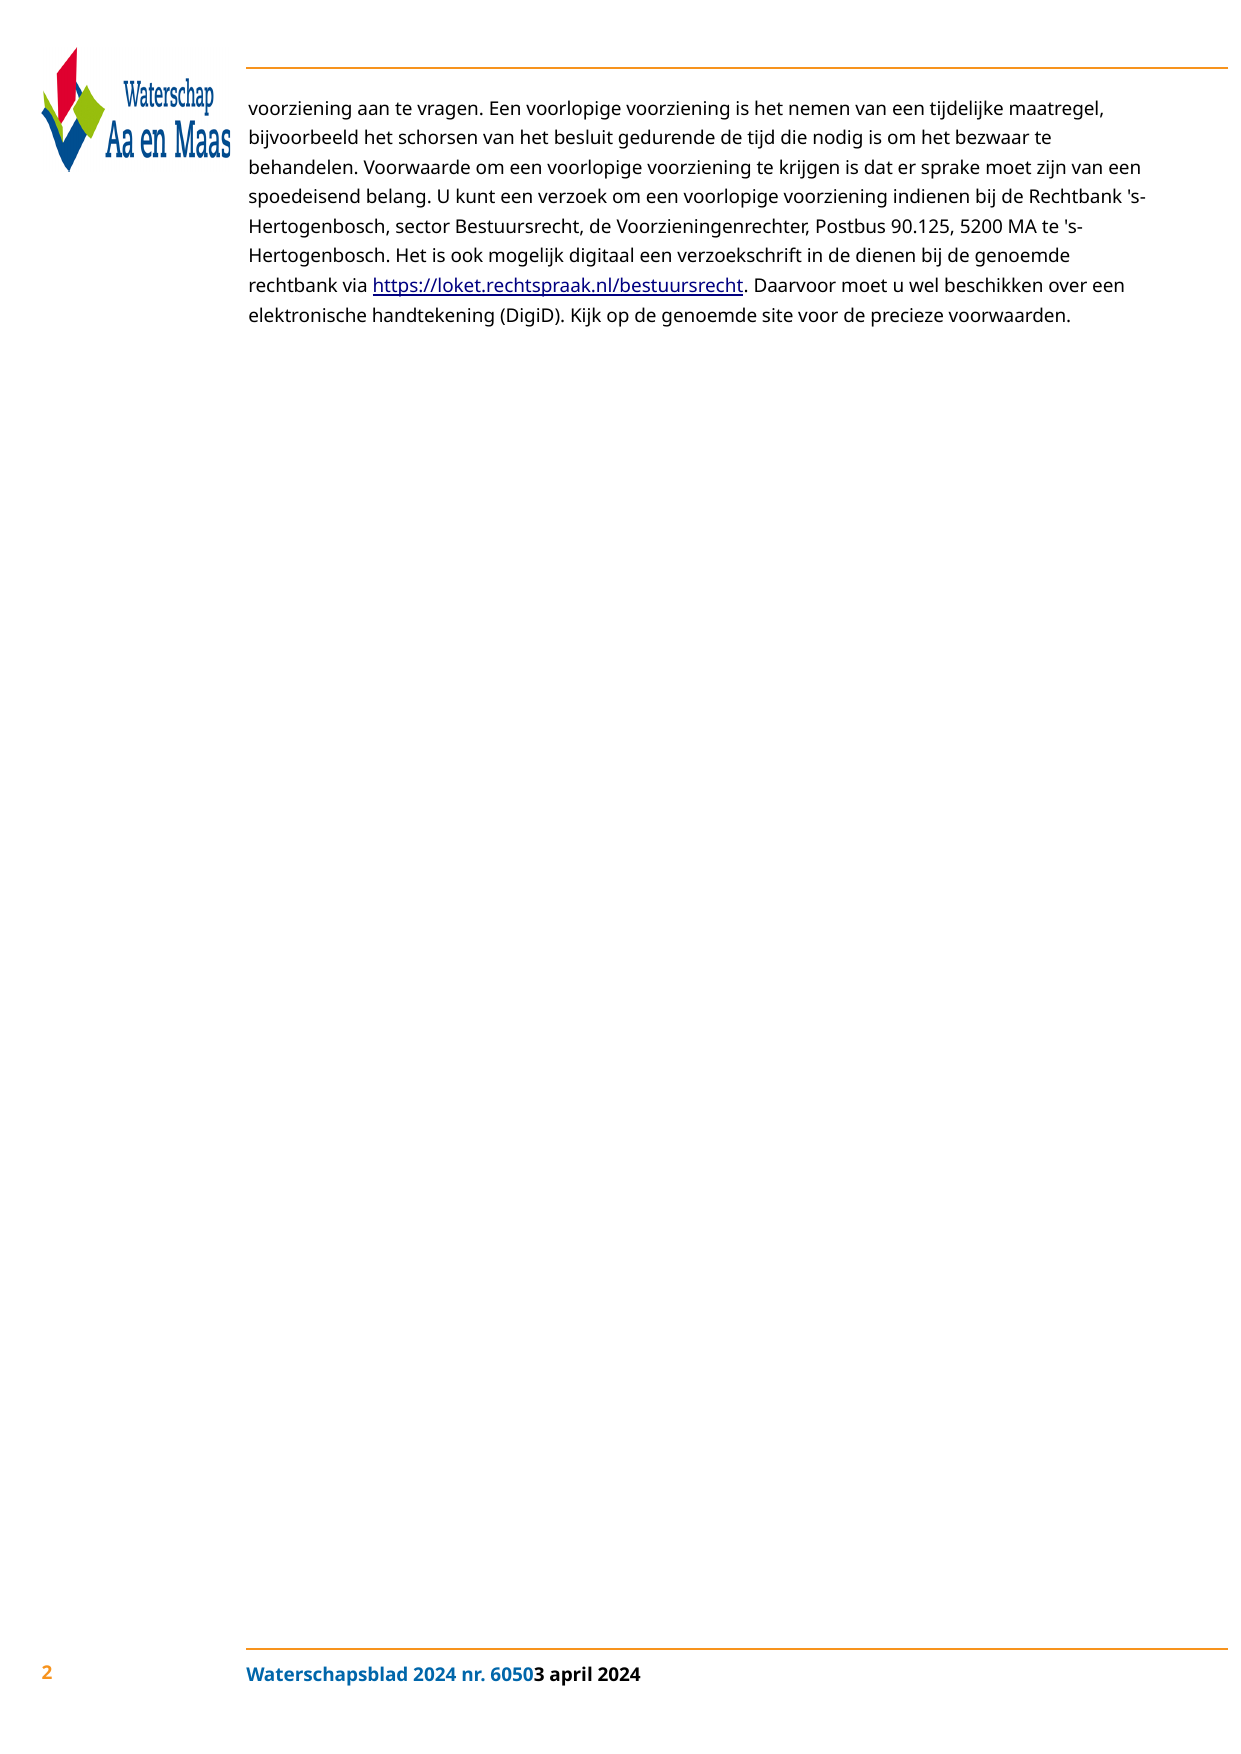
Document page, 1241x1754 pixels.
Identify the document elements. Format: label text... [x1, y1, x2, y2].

picture [41, 47, 231, 172]
text voorziening aan te vragen. Een voorlopige voorziening is het nemen van een tijdelijke maatregel, bijvoorbeeld het schorsen van het besluit gedurende de tijd die nodig is om het bezwaar te behandelen. Voorwaarde om een voorlopige voorziening te krijgen is dat er sprake moet zijn van een spoedeisend belang. U kunt een verzoek om een voorlopige voorziening indienen bij de Rechtbank 's-Hertogenbosch, sector Bestuursrecht, de Voorzieningenrechter, Postbus 90.125, 5200 MA te 's-Hertogenbosch. Het is ook mogelijk digitaal een verzoekschrift in de dienen bij de genoemde rechtbank via https://loket.rechtspraak.nl/bestuursrecht. Daarvoor moet u wel beschikken over een elektronische handtekening (DigiD). Kijk op de genoemde site voor de precieze voorwaarden. [248, 95, 1152, 328]
